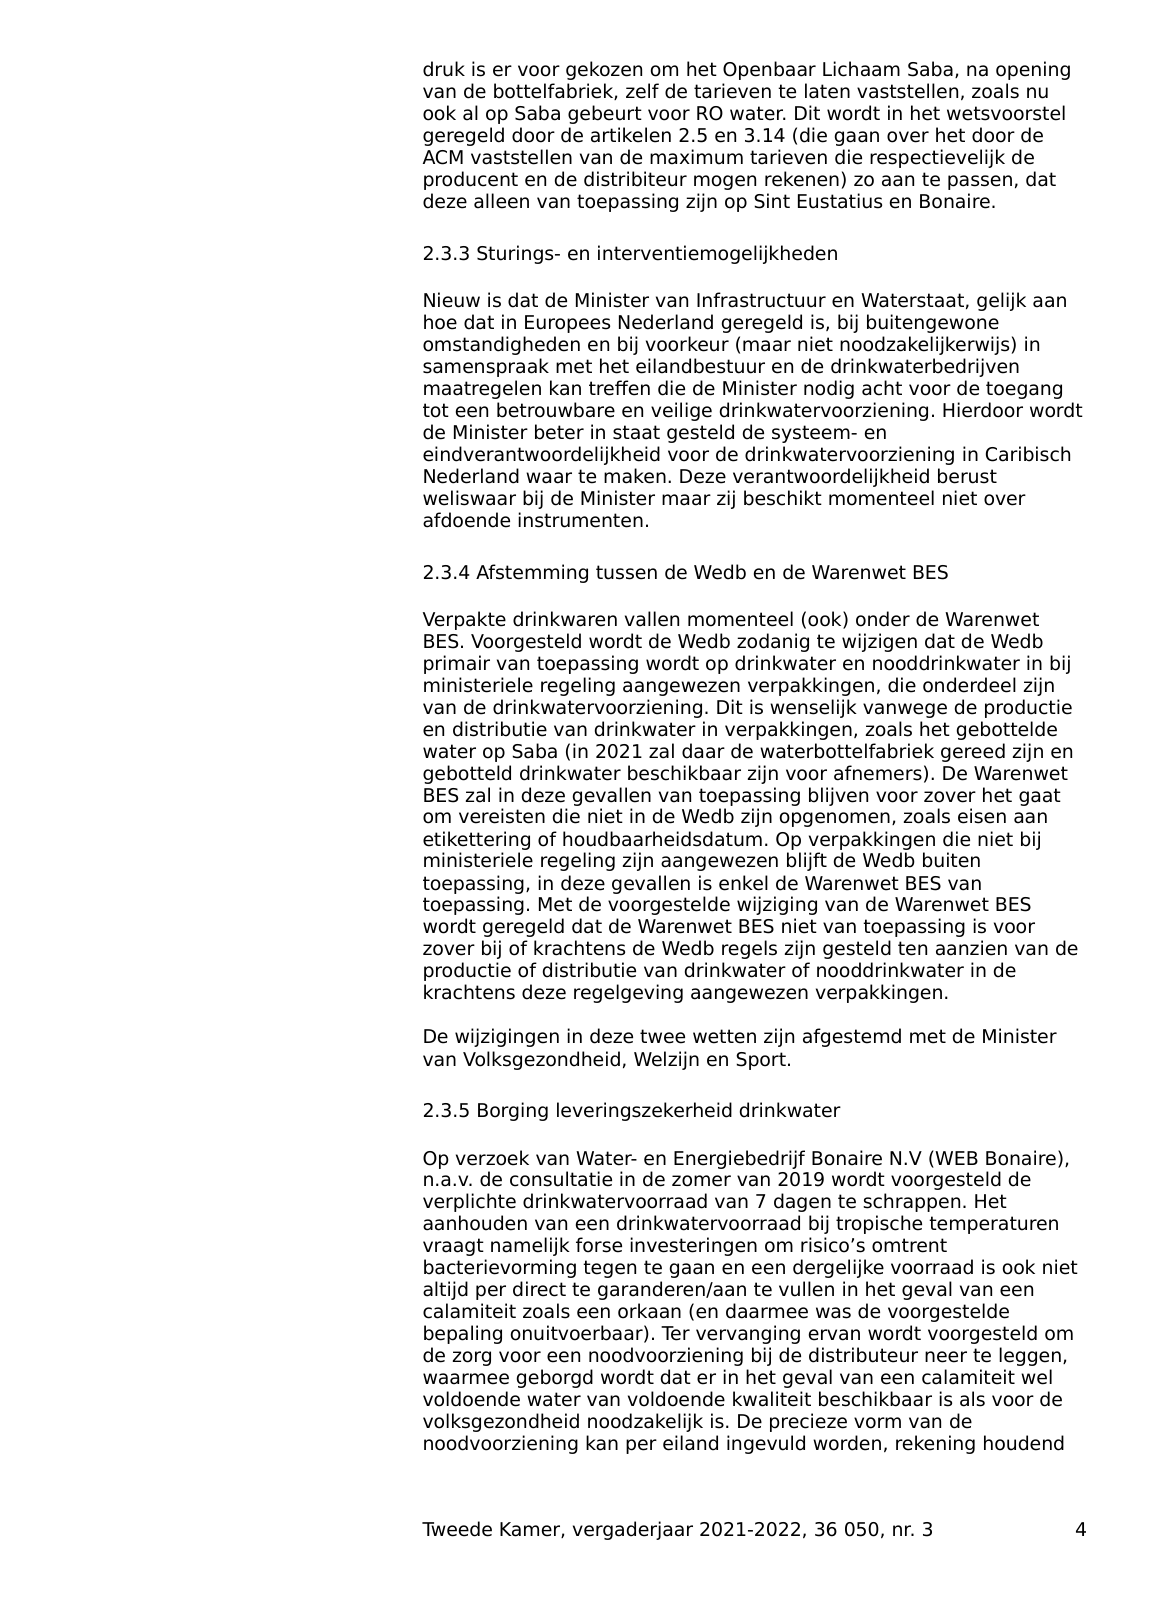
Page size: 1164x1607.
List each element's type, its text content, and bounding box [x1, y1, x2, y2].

subtitle 2.3.5 Borging leveringszekerheid drinkwater [422, 1100, 1087, 1122]
text Verpakte drinkwaren vallen momenteel (ook) onder de Warenwet BES. Voorgesteld wordt de Wedb zodanig te wijzigen dat de Wedb primair van toepassing wordt op drinkwater en nooddrinkwater in bij ministeriele regeling aangewezen verpakkingen, die onderdeel zijn van de drinkwatervoorziening. Dit is wenselijk vanwege de productie en distributie van drinkwater in verpakkingen, zoals het gebottelde water op Saba (in 2021 zal daar de waterbottelfabriek gereed zijn en gebotteld drinkwater beschikbaar zijn voor afnemers). De Warenwet BES zal in deze gevallen van toepassing blijven voor zover het gaat om vereisten die niet in de Wedb zijn opgenomen, zoals eisen aan etikettering of houdbaarheidsdatum. Op verpakkingen die niet bij ministeriele regeling zijn aangewezen blijft de Wedb buiten toepassing, in deze gevallen is enkel de Warenwet BES van toepassing. Met de voorgestelde wijziging van de Warenwet BES wordt geregeld dat de Warenwet BES niet van toepassing is voor zover bij of krachtens de Wedb regels zijn gesteld ten aanzien van de productie of distributie van drinkwater of nooddrinkwater in de krachtens deze regelgeving aangewezen verpakkingen. [422, 609, 1087, 1004]
text Op verzoek van Water- en Energiebedrijf Bonaire N.V (WEB Bonaire), n.a.v. de consultatie in de zomer van 2019 wordt voorgesteld de verplichte drinkwatervoorraad van 7 dagen te schrappen. Het aanhouden van een drinkwatervoorraad bij tropische temperaturen vraagt namelijk forse investeringen om risico’s omtrent bacterievorming tegen te gaan en een dergelijke voorraad is ook niet altijd per direct te garanderen/aan te vullen in het geval van een calamiteit zoals een orkaan (en daarmee was de voorgestelde bepaling onuitvoerbaar). Ter vervanging ervan wordt voorgesteld om de zorg voor een noodvoorziening bij de distributeur neer te leggen, waarmee geborgd wordt dat er in het geval van een calamiteit wel voldoende water van voldoende kwaliteit beschikbaar is als voor de volksgezondheid noodzakelijk is. De precieze vorm van de noodvoorziening kan per eiland ingevuld worden, rekening houdend [422, 1147, 1087, 1455]
text De wijzigingen in deze twee wetten zijn afgestemd met de Minister van Volksgezondheid, Welzijn en Sport. [422, 1026, 1087, 1070]
text Nieuw is dat de Minister van Infrastructuur en Waterstaat, gelijk aan hoe dat in Europees Nederland geregeld is, bij buitengewone omstandigheden en bij voorkeur (maar niet noodzakelijkerwijs) in samenspraak met het eilandbestuur en de drinkwaterbedrijven maatregelen kan treffen die de Minister nodig acht voor de toegang tot een betrouwbare en veilige drinkwatervoorziening. Hierdoor wordt de Minister beter in staat gesteld de systeem- en eindverantwoordelijkheid voor de drinkwatervoorziening in Caribisch Nederland waar te maken. Deze verantwoordelijkheid berust weliswaar bij de Minister maar zij beschikt momenteel niet over afdoende instrumenten. [422, 290, 1087, 532]
subtitle 2.3.4 Afstemming tussen de Wedb en de Warenwet BES [422, 562, 1087, 584]
subtitle 2.3.3 Sturings- en interventiemogelijkheden [422, 243, 1087, 265]
text druk is er voor gekozen om het Openbaar Lichaam Saba, na opening van de bottelfabriek, zelf de tarieven te laten vaststellen, zoals nu ook al op Saba gebeurt voor RO water. Dit wordt in het wetsvoorstel geregeld door de artikelen 2.5 en 3.14 (die gaan over het door de ACM vaststellen van de maximum tarieven die respectievelijk de producent en de distribiteur mogen rekenen) zo aan te passen, dat deze alleen van toepassing zijn op Sint Eustatius en Bonaire. [422, 59, 1087, 213]
